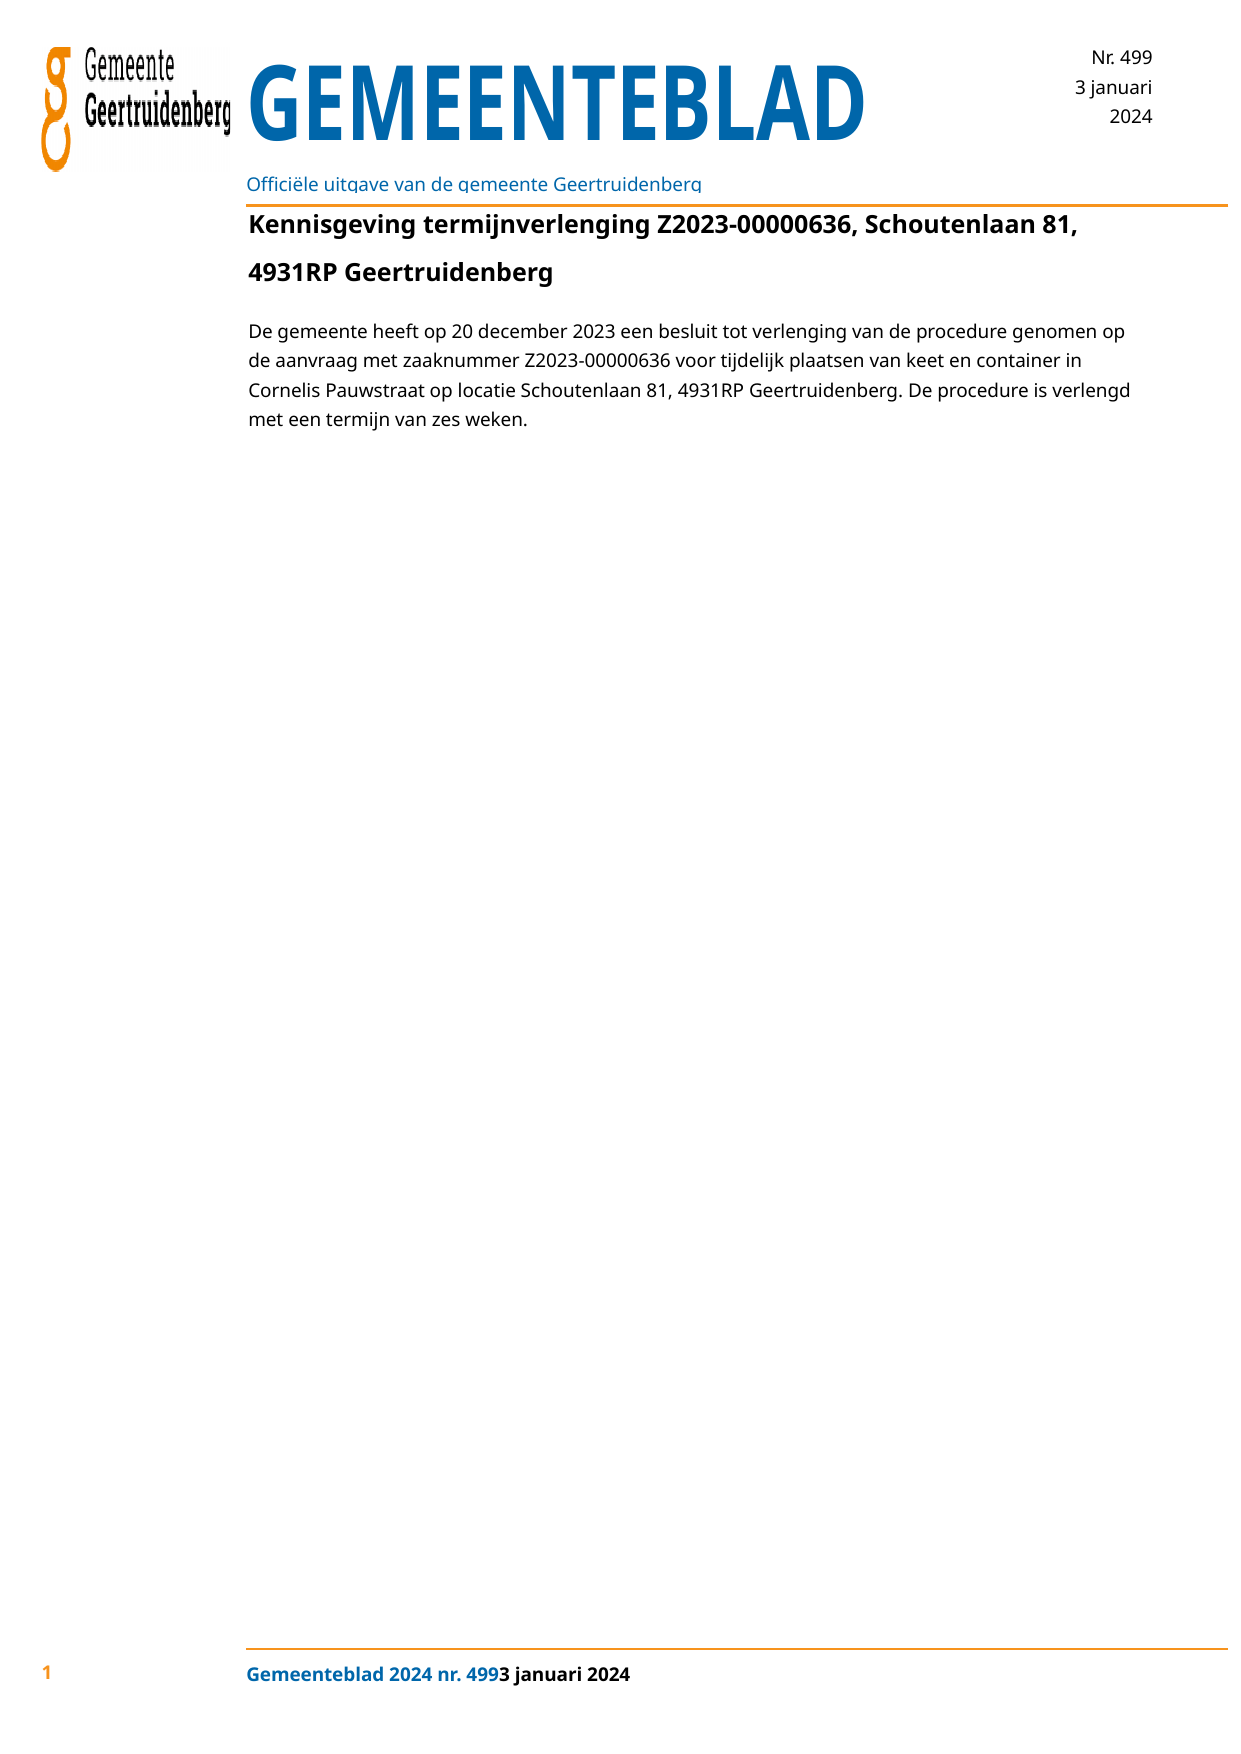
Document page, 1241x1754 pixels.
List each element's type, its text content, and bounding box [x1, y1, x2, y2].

text De gemeente heeft op 20 december 2023 een besluit tot verlenging van de procedure genomen op de aanvraag met zaaknummer Z2023-00000636 voor tijdelijk plaatsen van keet en container in Cornelis Pauwstraat op locatie Schoutenlaan 81, 4931RP Geertruidenberg. De procedure is verlengd met een termijn van zes weken. [248, 318, 1152, 432]
text Kennisgeving termijnverlenging Z2023-00000636, Schoutenlaan 81, 4931RP Geertruidenberg [248, 207, 1152, 288]
picture [41, 47, 231, 172]
